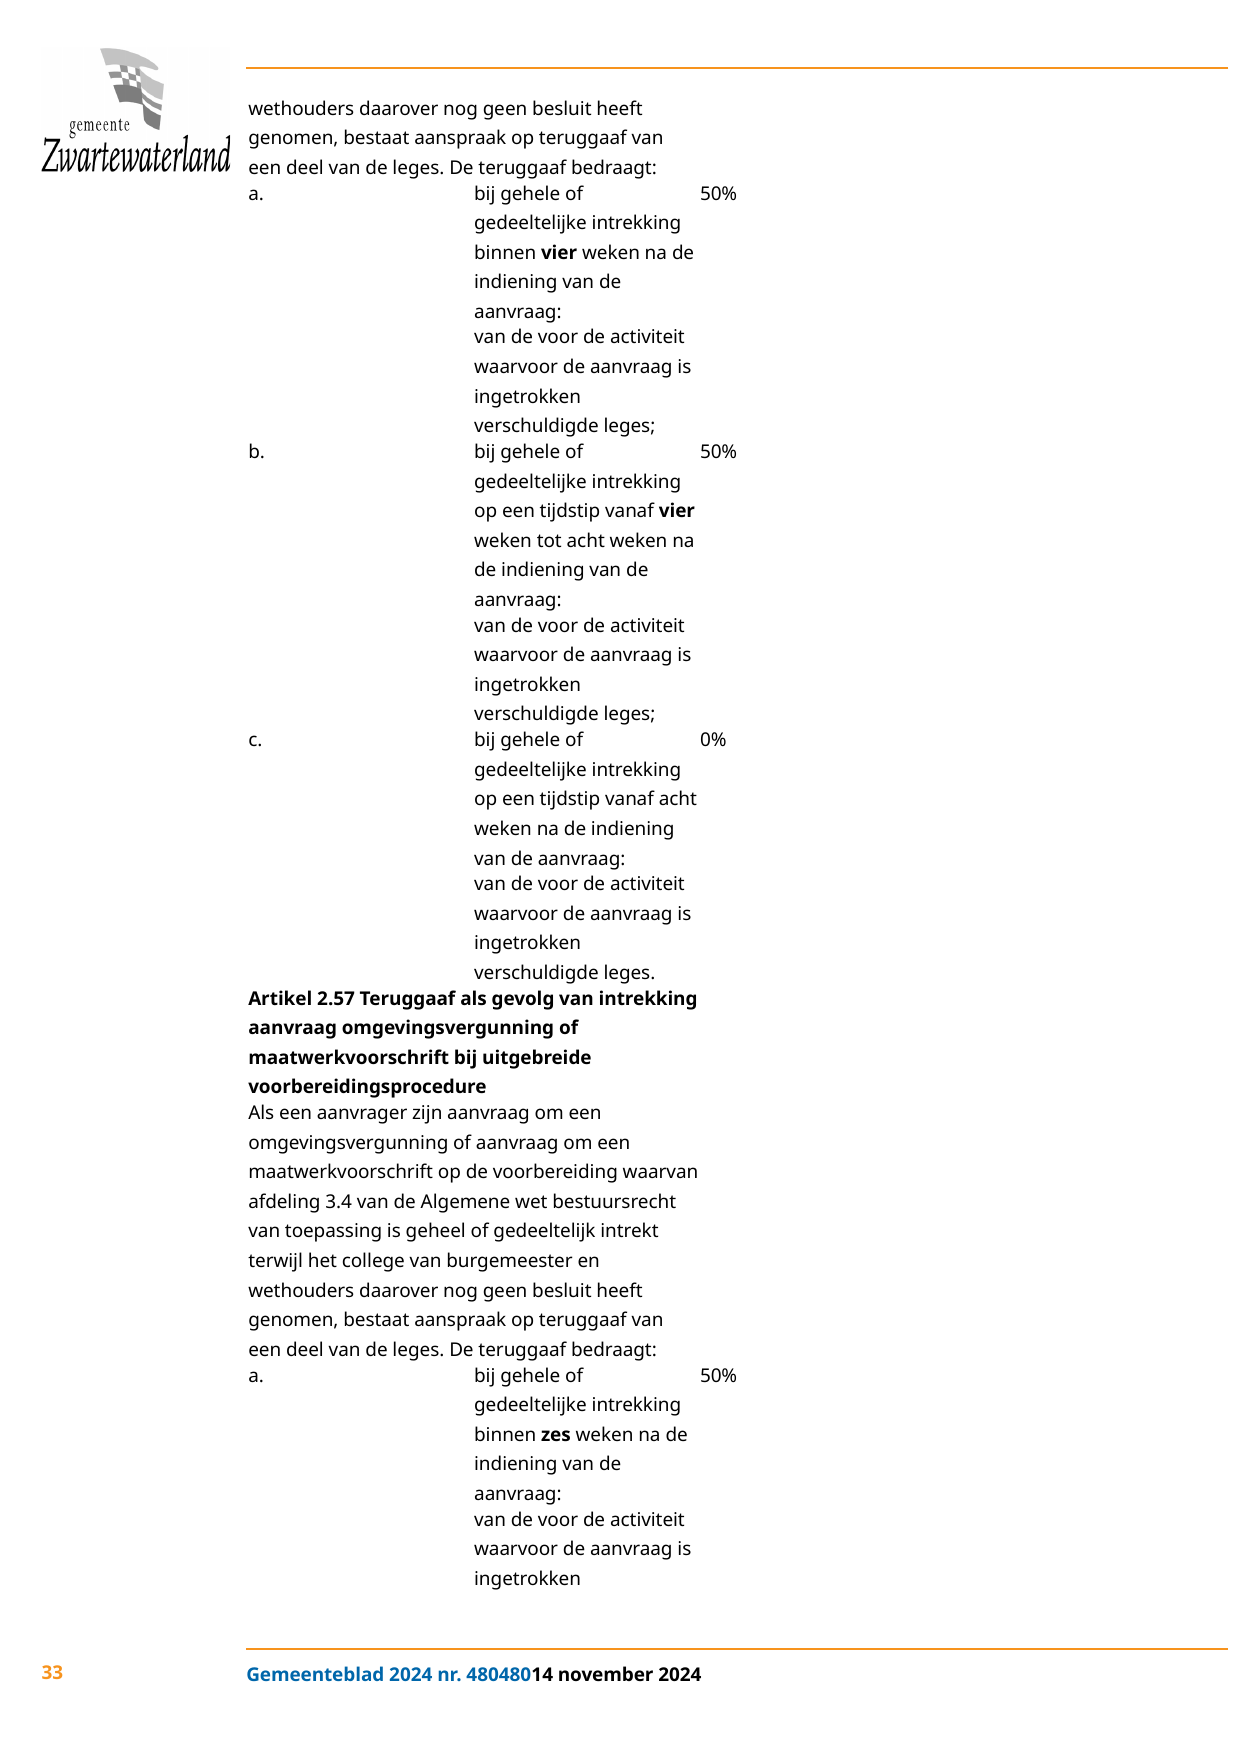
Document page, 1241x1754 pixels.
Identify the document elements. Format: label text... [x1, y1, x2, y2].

table_cell van de voor de activiteit waarvoor de aanvraag is ingetrokken [474, 1506, 700, 1591]
table_cell [248, 1506, 474, 1591]
table_cell 50% [700, 180, 1152, 324]
table_cell [700, 1506, 1152, 1591]
table_cell [700, 612, 1152, 726]
table_cell van de voor de activiteit waarvoor de aanvraag is ingetrokken verschuldigde leges. [474, 870, 700, 985]
table_cell van de voor de activiteit waarvoor de aanvraag is ingetrokken verschuldigde leges; [474, 612, 700, 726]
table_cell wethouders daarover nog geen besluit heeft genomen, bestaat aanspraak op teruggaaf van een deel van de leges. De teruggaaf bedraagt: [248, 95, 700, 180]
table_cell a. [248, 180, 474, 438]
table_cell 0% [700, 726, 1152, 870]
table_cell a. [248, 1362, 474, 1506]
table_cell [700, 324, 1152, 438]
table_cell [700, 870, 1152, 985]
picture [41, 47, 231, 172]
table_cell b. [248, 438, 474, 726]
table_cell van de voor de activiteit waarvoor de aanvraag is ingetrokken verschuldigde leges; [474, 324, 700, 438]
table_cell 50% [700, 1362, 1152, 1506]
table_cell bij gehele of gedeeltelijke intrekking binnen zes weken na de indiening van de aanvraag: [474, 1362, 700, 1506]
table_cell bij gehele of gedeeltelijke intrekking binnen vier weken na de indiening van de aanvraag: [474, 180, 700, 324]
table_cell bij gehele of gedeeltelijke intrekking op een tijdstip vanaf vier weken tot acht weken na de indiening van de aanvraag: [474, 438, 700, 612]
table_cell [700, 1099, 1152, 1362]
table_cell Als een aanvrager zijn aanvraag om een omgevingsvergunning of aanvraag om een maatwerkvoorschrift op de voorbereiding waarvan afdeling 3.4 van de Algemene wet bestuursrecht van toepassing is geheel of gedeeltelijk intrekt terwijl het college van burgemeester en wethouders daarover nog geen besluit heeft genomen, bestaat aanspraak op teruggaaf van een deel van de leges. De teruggaaf bedraagt: [248, 1099, 700, 1362]
table_cell [700, 95, 1152, 180]
table_cell c. [248, 726, 474, 985]
table_cell Artikel 2.57 Teruggaaf als gevolg van intrekking aanvraag omgevingsvergunning of maatwerkvoorschrift bij uitgebreide voorbereidingsprocedure [248, 985, 700, 1099]
table_cell bij gehele of gedeeltelijke intrekking op een tijdstip vanaf acht weken na de indiening van de aanvraag: [474, 726, 700, 870]
table_cell 50% [700, 438, 1152, 612]
table_cell [700, 985, 1152, 1099]
